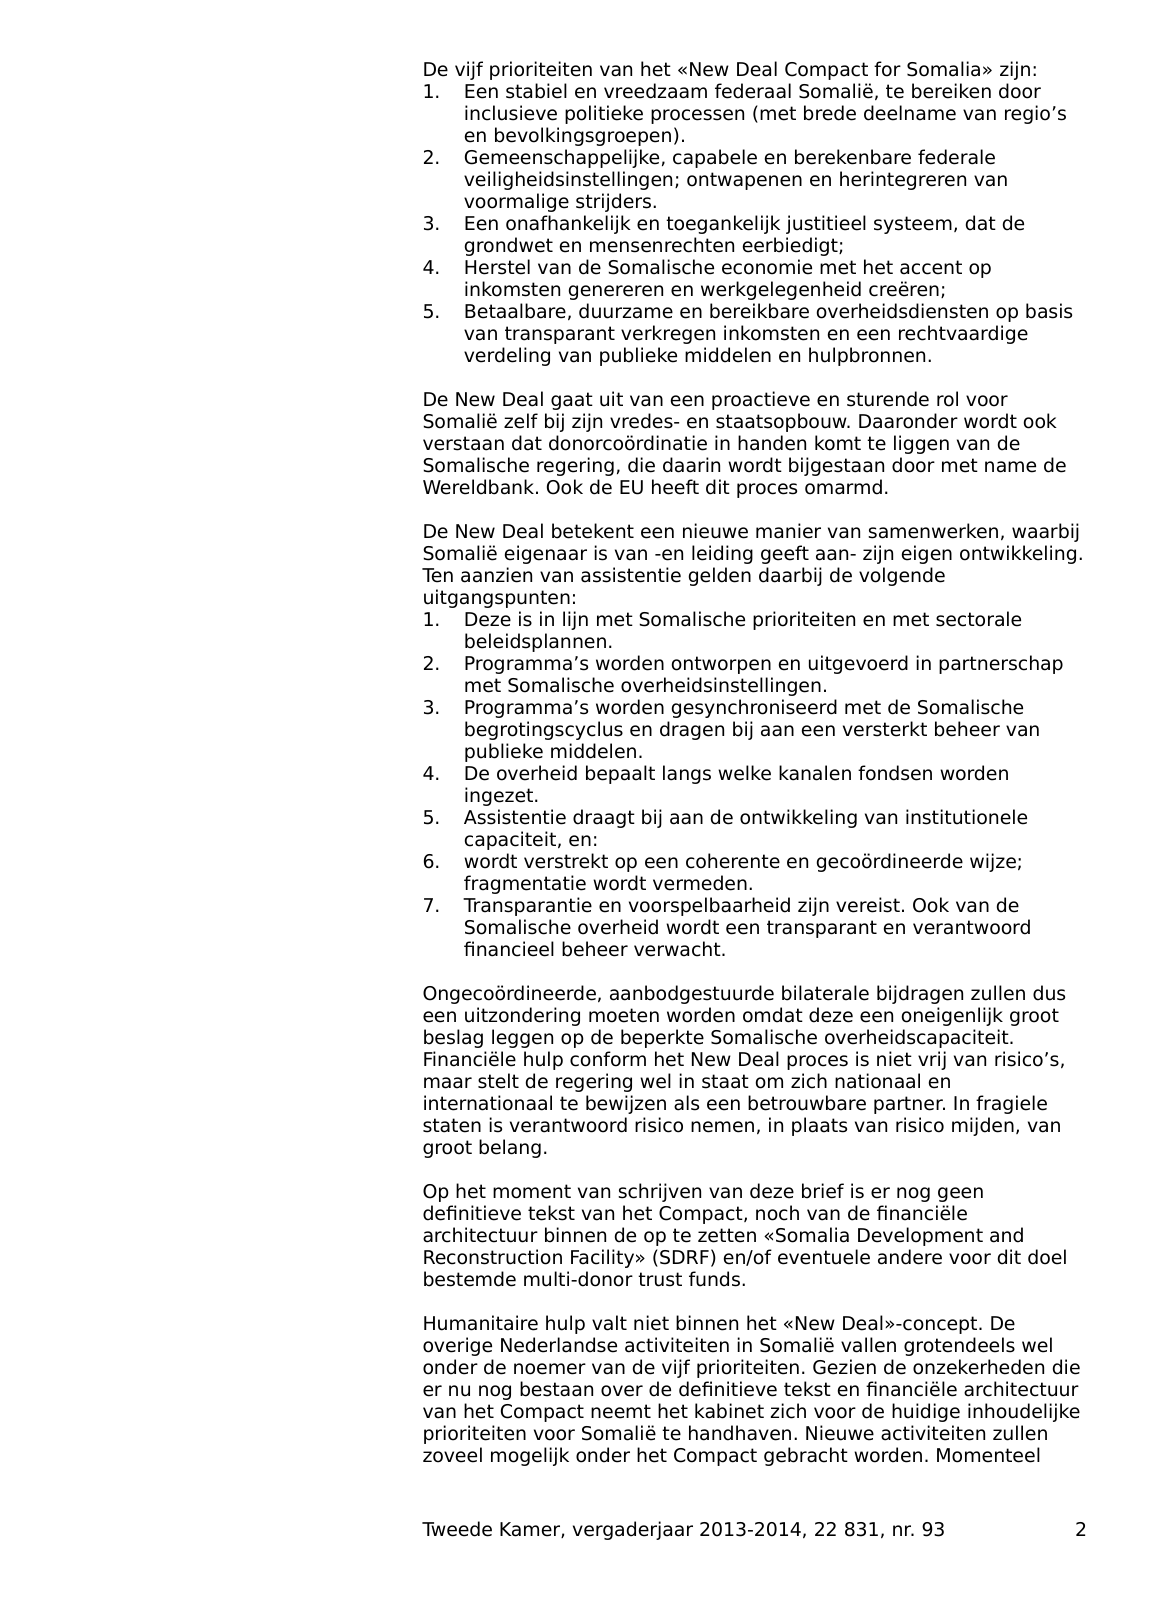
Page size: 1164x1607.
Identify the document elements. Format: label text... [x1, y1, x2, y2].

text Humanitaire hulp valt niet binnen het «New Deal»-concept. De overige Nederlandse activiteiten in Somalië vallen grotendeels wel onder de noemer van de vijf prioriteiten. Gezien de onzekerheden die er nu nog bestaan over de definitieve tekst en financiële architectuur van het Compact neemt het kabinet zich voor de huidige inhoudelijke prioriteiten voor Somalië te handhaven. Nieuwe activiteiten zullen zoveel mogelijk onder het Compact gebracht worden. Momenteel [422, 1313, 1087, 1467]
text 4. De overheid bepaalt langs welke kanalen fondsen worden ingezet. [422, 763, 1087, 807]
text 4. Herstel van de Somalische economie met het accent op inkomsten genereren en werkgelegenheid creëren; [422, 257, 1087, 301]
text 2. Programma’s worden ontworpen en uitgevoerd in partnerschap met Somalische overheidsinstellingen. [422, 653, 1087, 697]
text De New Deal gaat uit van een proactieve en sturende rol voor Somalië zelf bij zijn vredes- en staatsopbouw. Daaronder wordt ook verstaan dat donorcoördinatie in handen komt te liggen van de Somalische regering, die daarin wordt bijgestaan door met name de Wereldbank. Ook de EU heeft dit proces omarmd. [422, 389, 1087, 499]
text 1. Deze is in lijn met Somalische prioriteiten en met sectorale beleidsplannen. [422, 609, 1087, 653]
text 5. Assistentie draagt bij aan de ontwikkeling van institutionele capaciteit, en: [422, 807, 1087, 851]
text Op het moment van schrijven van deze brief is er nog geen definitieve tekst van het Compact, noch van de financiële architectuur binnen de op te zetten «Somalia Development and Reconstruction Facility» (SDRF) en/of eventuele andere voor dit doel bestemde multi-donor trust funds. [422, 1181, 1087, 1291]
text Ongecoördineerde, aanbodgestuurde bilaterale bijdragen zullen dus een uitzondering moeten worden omdat deze een oneigenlijk groot beslag leggen op de beperkte Somalische overheidscapaciteit. Financiële hulp conform het New Deal proces is niet vrij van risico’s, maar stelt de regering wel in staat om zich nationaal en internationaal te bewijzen als een betrouwbare partner. In fragiele staten is verantwoord risico nemen, in plaats van risico mijden, van groot belang. [422, 983, 1087, 1159]
text 3. Programma’s worden gesynchroniseerd met de Somalische begrotingscyclus en dragen bij aan een versterkt beheer van publieke middelen. [422, 697, 1087, 763]
text 2. Gemeenschappelijke, capabele en berekenbare federale veiligheidsinstellingen; ontwapenen en herintegreren van voormalige strijders. [422, 147, 1087, 213]
text De vijf prioriteiten van het «New Deal Compact for Somalia» zijn: [422, 59, 1087, 81]
text 7. Transparantie en voorspelbaarheid zijn vereist. Ook van de Somalische overheid wordt een transparant en verantwoord financieel beheer verwacht. [422, 895, 1087, 961]
text 3. Een onafhankelijk en toegankelijk justitieel systeem, dat de grondwet en mensenrechten eerbiedigt; [422, 213, 1087, 257]
text 5. Betaalbare, duurzame en bereikbare overheidsdiensten op basis van transparant verkregen inkomsten en een rechtvaardige verdeling van publieke middelen en hulpbronnen. [422, 301, 1087, 367]
text 1. Een stabiel en vreedzaam federaal Somalië, te bereiken door inclusieve politieke processen (met brede deelname van regio’s en bevolkingsgroepen). [422, 81, 1087, 147]
text 6. wordt verstrekt op een coherente en gecoördineerde wijze; fragmentatie wordt vermeden. [422, 851, 1087, 895]
text De New Deal betekent een nieuwe manier van samenwerken, waarbij Somalië eigenaar is van -en leiding geeft aan- zijn eigen ontwikkeling. Ten aanzien van assistentie gelden daarbij de volgende uitgangspunten: [422, 521, 1087, 609]
